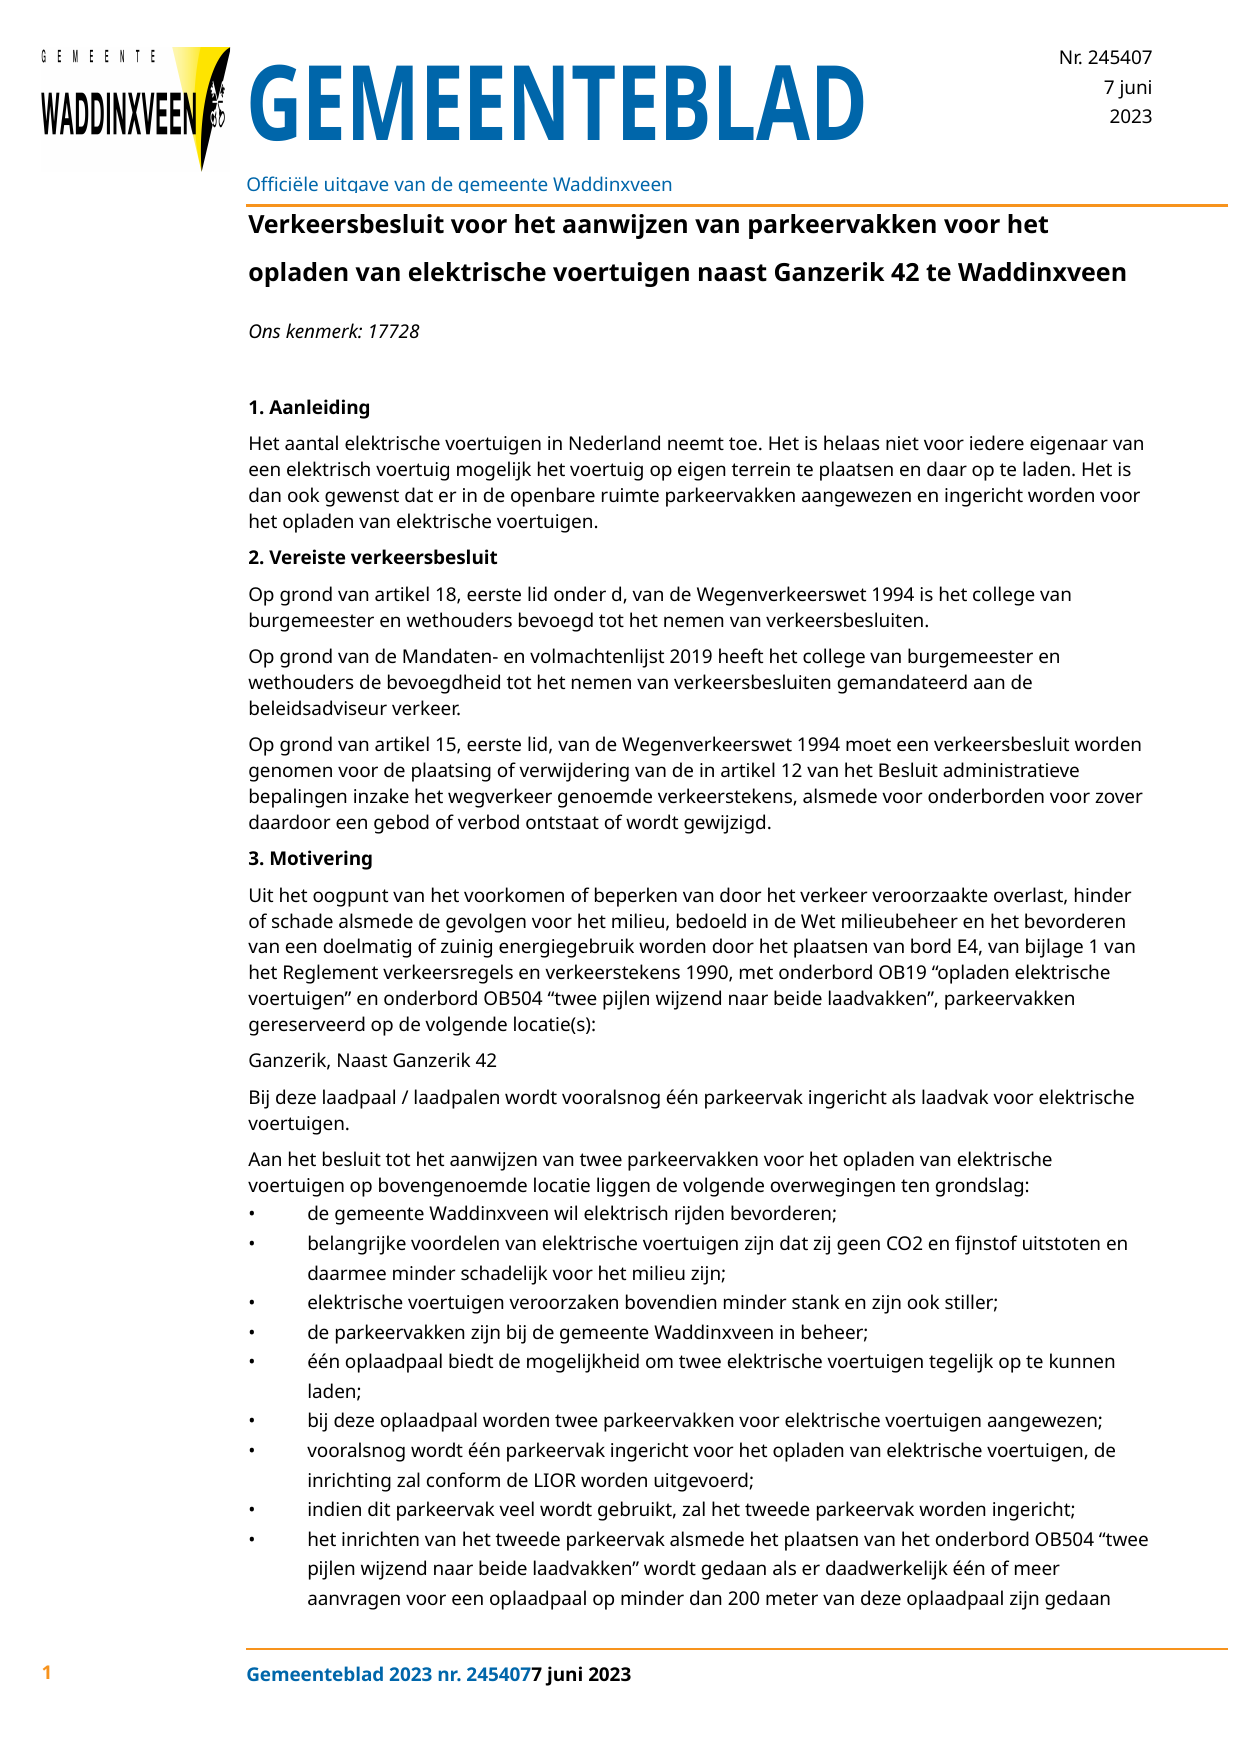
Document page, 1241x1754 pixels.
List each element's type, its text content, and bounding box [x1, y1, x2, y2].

text Aan het besluit tot het aanwijzen van twee parkeervakken voor het opladen van elektrische voertuigen op bovengenoemde locatie liggen de volgende overwegingen ten grondslag: [248, 1147, 1152, 1198]
list het inrichten van het tweede parkeervak alsmede het plaatsen van het onderbord OB504 “twee pijlen wijzend naar beide laadvakken” wordt gedaan als er daadwerkelijk één of meer aanvragen voor een oplaadpaal op minder dan 200 meter van deze oplaadpaal zijn gedaan [248, 1526, 1152, 1611]
picture [41, 47, 231, 172]
text Uit het oogpunt van het voorkomen of beperken van door het verkeer veroorzaakte overlast, hinder of schade alsmede de gevolgen voor het milieu, bedoeld in de Wet milieubeheer en het bevorderen van een doelmatig of zuinig energiegebruik worden door het plaatsen van bord E4, van bijlage 1 van het Reglement verkeersregels en verkeerstekens 1990, met onderbord OB19 “opladen elektrische voertuigen” en onderbord OB504 “twee pijlen wijzend naar beide laadvakken”, parkeervakken gereserveerd op de volgende locatie(s): [248, 882, 1152, 1037]
text 2. Vereiste verkeersbesluit [248, 544, 1152, 570]
list elektrische voertuigen veroorzaken bovendien minder stank en zijn ook stiller; [248, 1289, 1152, 1315]
list bij deze oplaadpaal worden twee parkeervakken voor elektrische voertuigen aangewezen; [248, 1408, 1152, 1433]
text Het aantal elektrische voertuigen in Nederland neemt toe. Het is helaas niet voor iedere eigenaar van een elektrisch voertuig mogelijk het voertuig op eigen terrein te plaatsen en daar op te laden. Het is dan ook gewenst dat er in de openbare ruimte parkeervakken aangewezen en ingericht worden voor het opladen van elektrische voertuigen. [248, 431, 1152, 533]
text Op grond van de Mandaten- en volmachtenlijst 2019 heeft het college van burgemeester en wethouders de bevoegdheid tot het nemen van verkeersbesluiten gemandateerd aan de beleidsadviseur verkeer. [248, 643, 1152, 721]
list vooralsnog wordt één parkeervak ingericht voor het opladen van elektrische voertuigen, de inrichting zal conform de LIOR worden uitgevoerd; [248, 1437, 1152, 1493]
text Verkeersbesluit voor het aanwijzen van parkeervakken voor het opladen van elektrische voertuigen naast Ganzerik 42 te Waddinxveen [248, 207, 1152, 288]
text Op grond van artikel 15, eerste lid, van de Wegenverkeerswet 1994 moet een verkeersbesluit worden genomen voor de plaatsing of verwijdering van de in artikel 12 van het Besluit administratieve bepalingen inzake het wegverkeer genoemde verkeerstekens, alsmede voor onderborden voor zover daardoor een gebod of verbod ontstaat of wordt gewijzigd. [248, 732, 1152, 834]
text Op grond van artikel 18, eerste lid onder d, van de Wegenverkeerswet 1994 is het college van burgemeester en wethouders bevoegd tot het nemen van verkeersbesluiten. [248, 581, 1152, 633]
list de gemeente Waddinxveen wil elektrisch rijden bevorderen; [248, 1201, 1152, 1226]
list indien dit parkeervak veel wordt gebruikt, zal het tweede parkeervak worden ingericht; [248, 1496, 1152, 1522]
list de parkeervakken zijn bij de gemeente Waddinxveen in beheer; [248, 1319, 1152, 1345]
text Bij deze laadpaal / laadpalen wordt vooralsnog één parkeervak ingericht als laadvak voor elektrische voertuigen. [248, 1084, 1152, 1136]
list één oplaadpaal biedt de mogelijkheid om twee elektrische voertuigen tegelijk op te kunnen laden; [248, 1348, 1152, 1404]
text Ons kenmerk: 17728 [248, 318, 1152, 344]
text 3. Motivering [248, 846, 1152, 871]
text 1. Aanleiding [248, 394, 1152, 420]
text Ganzerik, Naast Ganzerik 42 [248, 1047, 1152, 1073]
list belangrijke voordelen van elektrische voertuigen zijn dat zij geen CO2 en fijnstof uitstoten en daarmee minder schadelijk voor het milieu zijn; [248, 1230, 1152, 1286]
